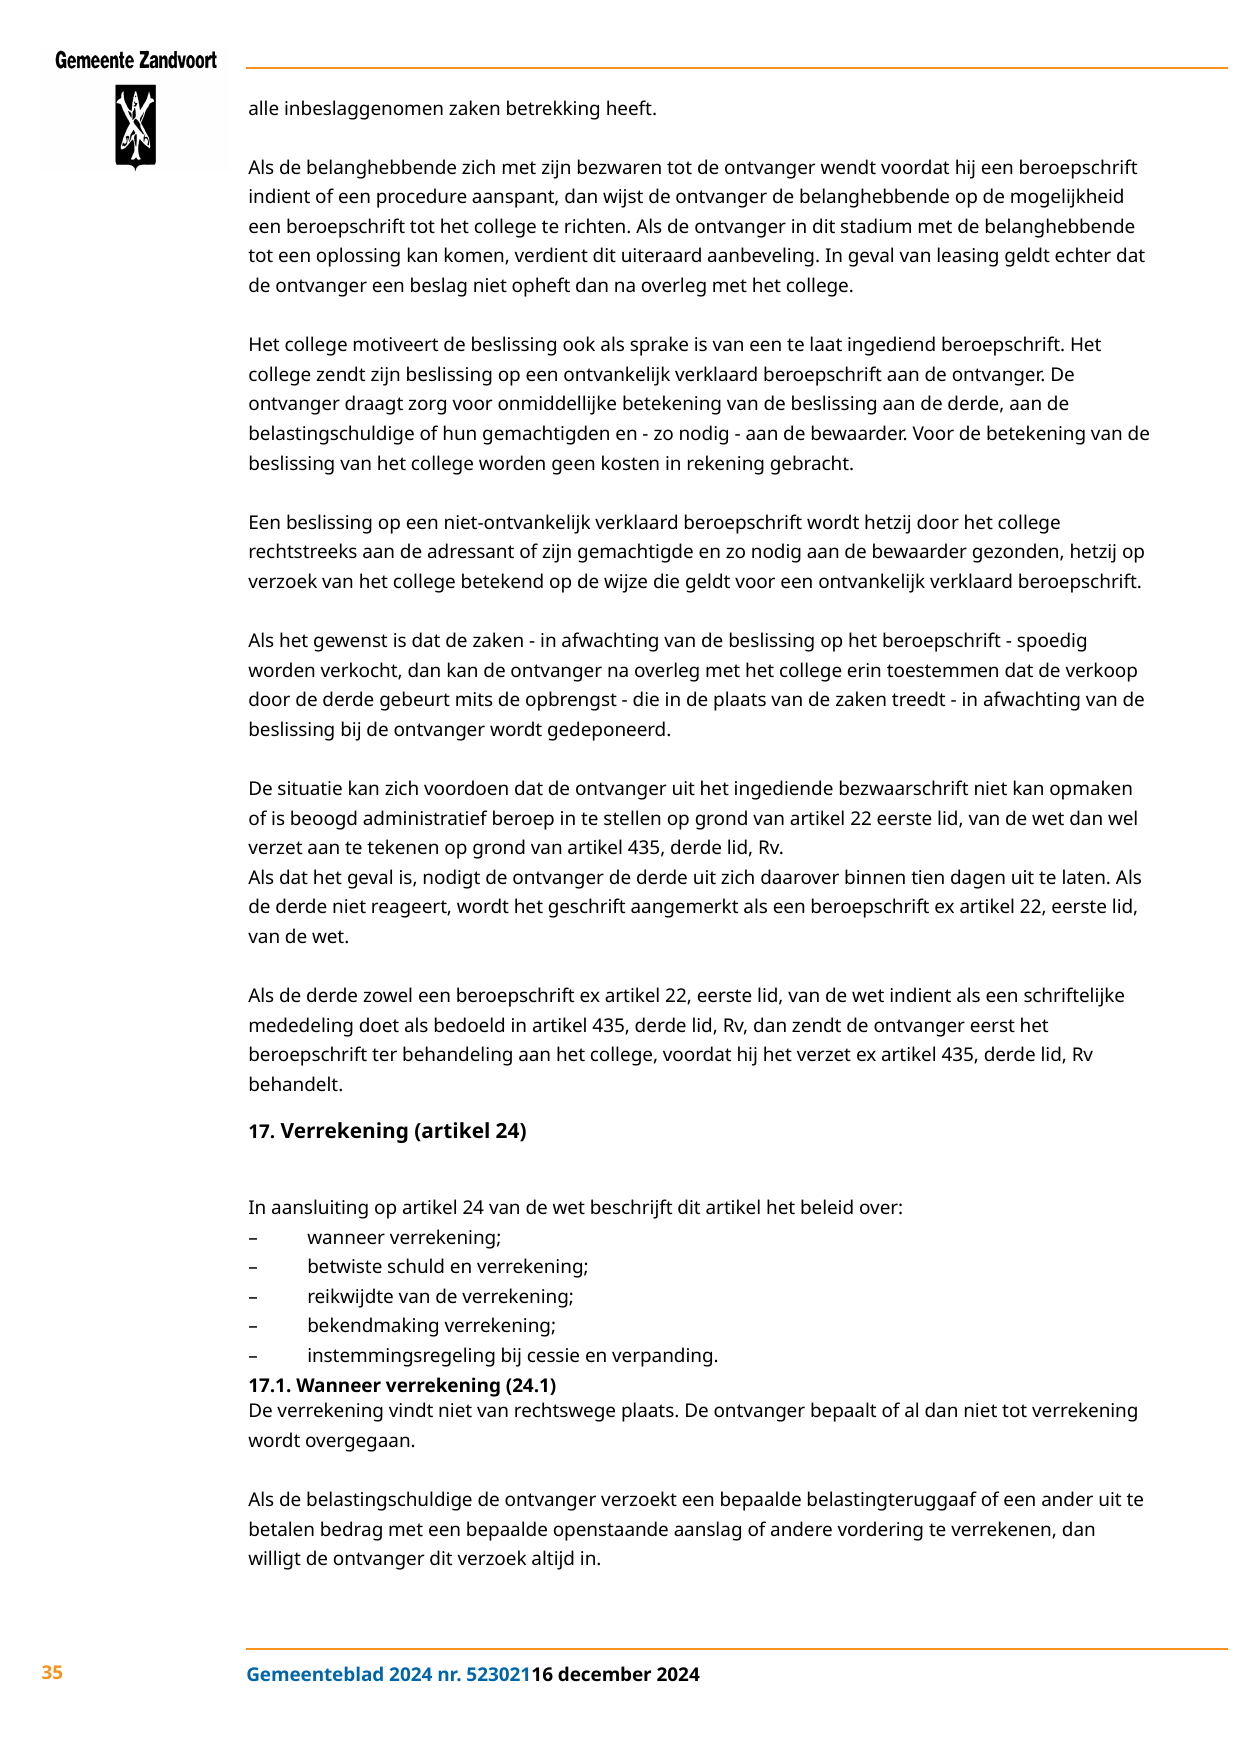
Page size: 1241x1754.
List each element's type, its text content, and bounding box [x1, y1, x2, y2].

text Als de belanghebbende zich met zijn bezwaren tot de ontvanger wendt voordat hij een beroepschrift indient of een procedure aanspant, dan wijst de ontvanger de belanghebbende op de mogelijkheid een beroepschrift tot het college te richten. Als de ontvanger in dit stadium met de belanghebbende tot een oplossing kan komen, verdient dit uiteraard aanbeveling. In geval van leasing geldt echter dat de ontvanger een beslag niet opheft dan na overleg met het college. [248, 154, 1152, 298]
text alle inbeslaggenomen zaken betrekking heeft. [248, 95, 1152, 121]
text De verrekening vindt niet van rechtswege plaats. De ontvanger bepaalt of al dan niet tot verrekening wordt overgegaan. [248, 1398, 1152, 1453]
list reikwijdte van de verrekening; [248, 1283, 1152, 1309]
text Als dat het geval is, nodigt de ontvanger de derde uit zich daarover binnen tien dagen uit te laten. Als de derde niet reageert, wordt het geschrift aangemerkt als een beroepschrift ex artikel 22, eerste lid, van de wet. [248, 864, 1152, 949]
list instemmingsregeling bij cessie en verpanding. [248, 1342, 1152, 1368]
text Het college motiveert de beslissing ook als sprake is van een te laat ingediend beroepschrift. Het college zendt zijn beslissing op een ontvankelijk verklaard beroepschrift aan de ontvanger. De ontvanger draagt zorg voor onmiddellijke betekening van de beslissing aan de derde, aan de belastingschuldige of hun gemachtigden en - zo nodig - aan de bewaarder. Voor de betekening van de beslissing van het college worden geen kosten in rekening gebracht. [248, 331, 1152, 476]
text Als het gewenst is dat de zaken - in afwachting van de beslissing op het beroepschrift - spoedig worden verkocht, dan kan de ontvanger na overleg met het college erin toestemmen dat de verkoop door de derde gebeurt mits de opbrengst - die in de plaats van de zaken treedt - in afwachting van de beslissing bij de ontvanger wordt gedeponeerd. [248, 627, 1152, 742]
text 17. Verrekening (artikel 24) [248, 1117, 1152, 1145]
list bekendmaking verrekening; [248, 1313, 1152, 1338]
text In aansluiting op artikel 24 van de wet beschrijft dit artikel het beleid over: [248, 1194, 1152, 1220]
text De situatie kan zich voordoen dat de ontvanger uit het ingediende bezwaarschrift niet kan opmaken of is beoogd administratief beroep in te stellen op grond van artikel 22 eerste lid, van de wet dan wel verzet aan te tekenen op grond van artikel 435, derde lid, Rv. [248, 775, 1152, 860]
list betwiste schuld en verrekening; [248, 1253, 1152, 1279]
picture [41, 47, 231, 172]
text Een beslissing op een niet-ontvankelijk verklaard beroepschrift wordt hetzij door het college rechtstreeks aan de adressant of zijn gemachtigde en zo nodig aan de bewaarder gezonden, hetzij op verzoek van het college betekend op de wijze die geldt voor een ontvankelijk verklaard beroepschrift. [248, 509, 1152, 594]
text Als de derde zowel een beroepschrift ex artikel 22, eerste lid, van de wet indient als een schriftelijke mededeling doet als bedoeld in artikel 435, derde lid, Rv, dan zendt de ontvanger eerst het beroepschrift ter behandeling aan het college, voordat hij het verzet ex artikel 435, derde lid, Rv behandelt. [248, 982, 1152, 1097]
text 17.1. Wanneer verrekening (24.1) [248, 1372, 1152, 1398]
text Als de belastingschuldige de ontvanger verzoekt een bepaalde belastingteruggaaf of een ander uit te betalen bedrag met een bepaalde openstaande aanslag of andere vordering te verrekenen, dan willigt de ontvanger dit verzoek altijd in. [248, 1486, 1152, 1571]
list wanneer verrekening; [248, 1224, 1152, 1250]
